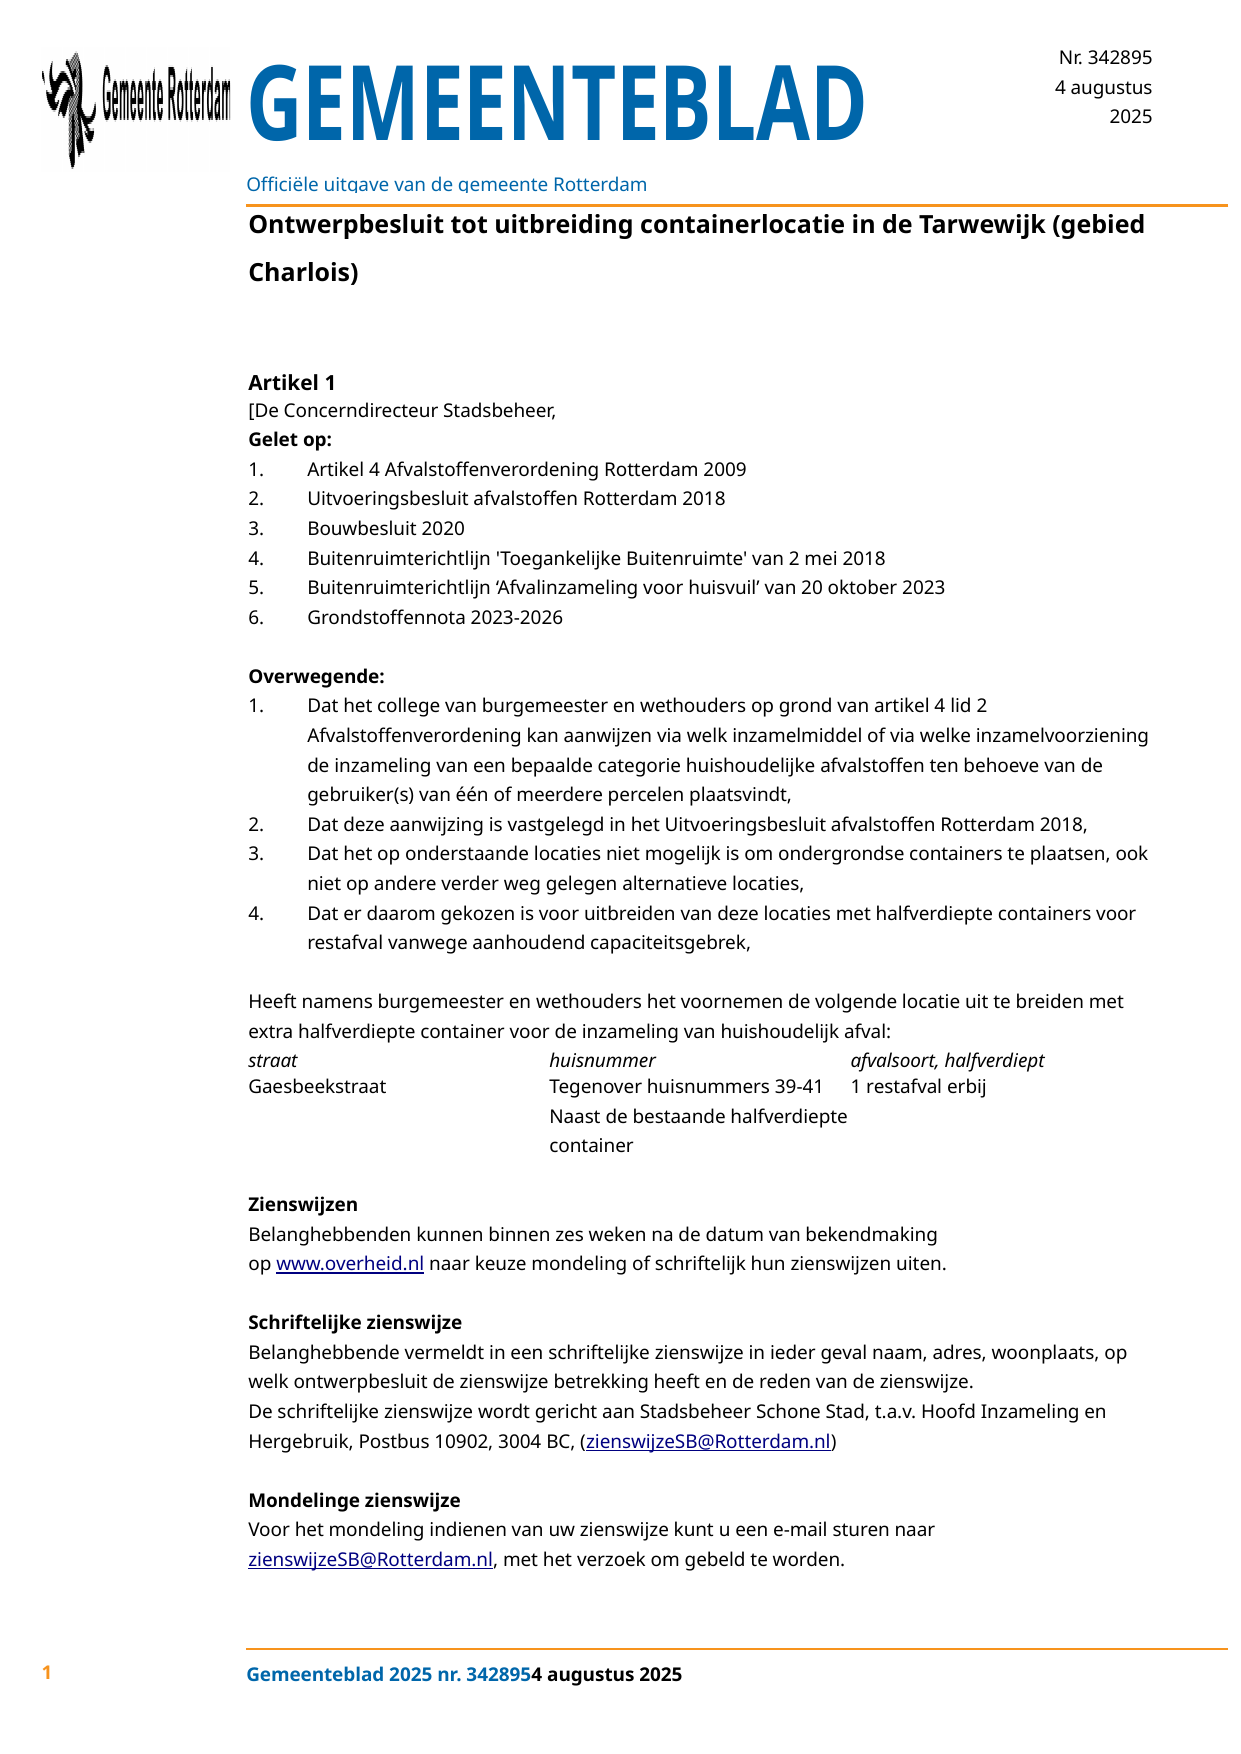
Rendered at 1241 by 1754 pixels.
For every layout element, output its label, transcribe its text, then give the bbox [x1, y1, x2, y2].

text Mondelinge zienswijze [248, 1487, 1152, 1513]
list Dat het college van burgemeester en wethouders op grond van artikel 4 lid 2 Afvalstoffenverordening kan aanwijzen via welk inzamelmiddel of via welke inzamelvoorziening de inzameling van een bepaalde categorie huishoudelijke afvalstoffen ten behoeve van de gebruiker(s) van één of meerdere percelen plaatsvindt, [248, 693, 1152, 807]
list Uitvoeringsbesluit afvalstoffen Rotterdam 2018 [248, 486, 1152, 511]
list Buitenruimterichtlijn ‘Afvalinzameling voor huisvuil’ van 20 oktober 2023 [248, 574, 1152, 600]
text [De Concerndirecteur Stadsbeheer, [248, 397, 1152, 422]
text Ontwerpbesluit tot uitbreiding containerlocatie in de Tarwewijk (gebied Charlois) [248, 207, 1152, 288]
picture [41, 47, 231, 172]
list Grondstoffennota 2023-2026 [248, 604, 1152, 629]
table_header afvalsoort, halfverdiept [850, 1048, 1152, 1073]
text Belanghebbende vermeldt in een schriftelijke zienswijze in ieder geval naam, adres, woonplaats, op welk ontwerpbesluit de zienswijze betrekking heeft en de reden van de zienswijze. [248, 1339, 1152, 1394]
table_cell 1 restafval erbij [850, 1074, 1152, 1158]
text op www.overheid.nl naar keuze mondeling of schriftelijk hun zienswijzen uiten. [248, 1250, 1152, 1276]
text Belanghebbenden kunnen binnen zes weken na de datum van bekendmaking [248, 1221, 1152, 1246]
table_header huisnummer [549, 1048, 850, 1073]
text Schriftelijke zienswijze [248, 1309, 1152, 1335]
text Artikel 1 [248, 368, 1152, 397]
list Bouwbesluit 2020 [248, 515, 1152, 541]
table_cell Gaesbeekstraat [248, 1074, 549, 1158]
list Dat deze aanwijzing is vastgelegd in het Uitvoeringsbesluit afvalstoffen Rotterdam 2018, [248, 811, 1152, 837]
text Heeft namens burgemeester en wethouders het voornemen de volgende locatie uit te breiden met extra halfverdiepte container voor de inzameling van huishoudelijk afval: [248, 988, 1152, 1044]
text Zienswijzen [248, 1191, 1152, 1217]
list Dat er daarom gekozen is voor uitbreiden van deze locaties met halfverdiepte containers voor restafval vanwege aanhoudend capaciteitsgebrek, [248, 900, 1152, 955]
text Voor het mondeling indienen van uw zienswijze kunt u een e-mail sturen naar zienswijzeSB@Rotterdam.nl, met het verzoek om gebeld te worden. [248, 1517, 1152, 1572]
list Dat het op onderstaande locaties niet mogelijk is om ondergrondse containers te plaatsen, ook niet op andere verder weg gelegen alternatieve locaties, [248, 841, 1152, 896]
text De schriftelijke zienswijze wordt gericht aan Stadsbeheer Schone Stad, t.a.v. Hoofd Inzameling en Hergebruik, Postbus 10902, 3004 BC, (zienswijzeSB@Rotterdam.nl) [248, 1398, 1152, 1453]
table_header straat [248, 1048, 549, 1073]
list Buitenruimterichtlijn 'Toegankelijke Buitenruimte' van 2 mei 2018 [248, 545, 1152, 570]
list Artikel 4 Afvalstoffenverordening Rotterdam 2009 [248, 456, 1152, 482]
text Overwegende: [248, 663, 1152, 689]
table_cell Tegenover huisnummers 39-41 Naast de bestaande halfverdiepte container [549, 1074, 850, 1158]
text Gelet op: [248, 426, 1152, 452]
